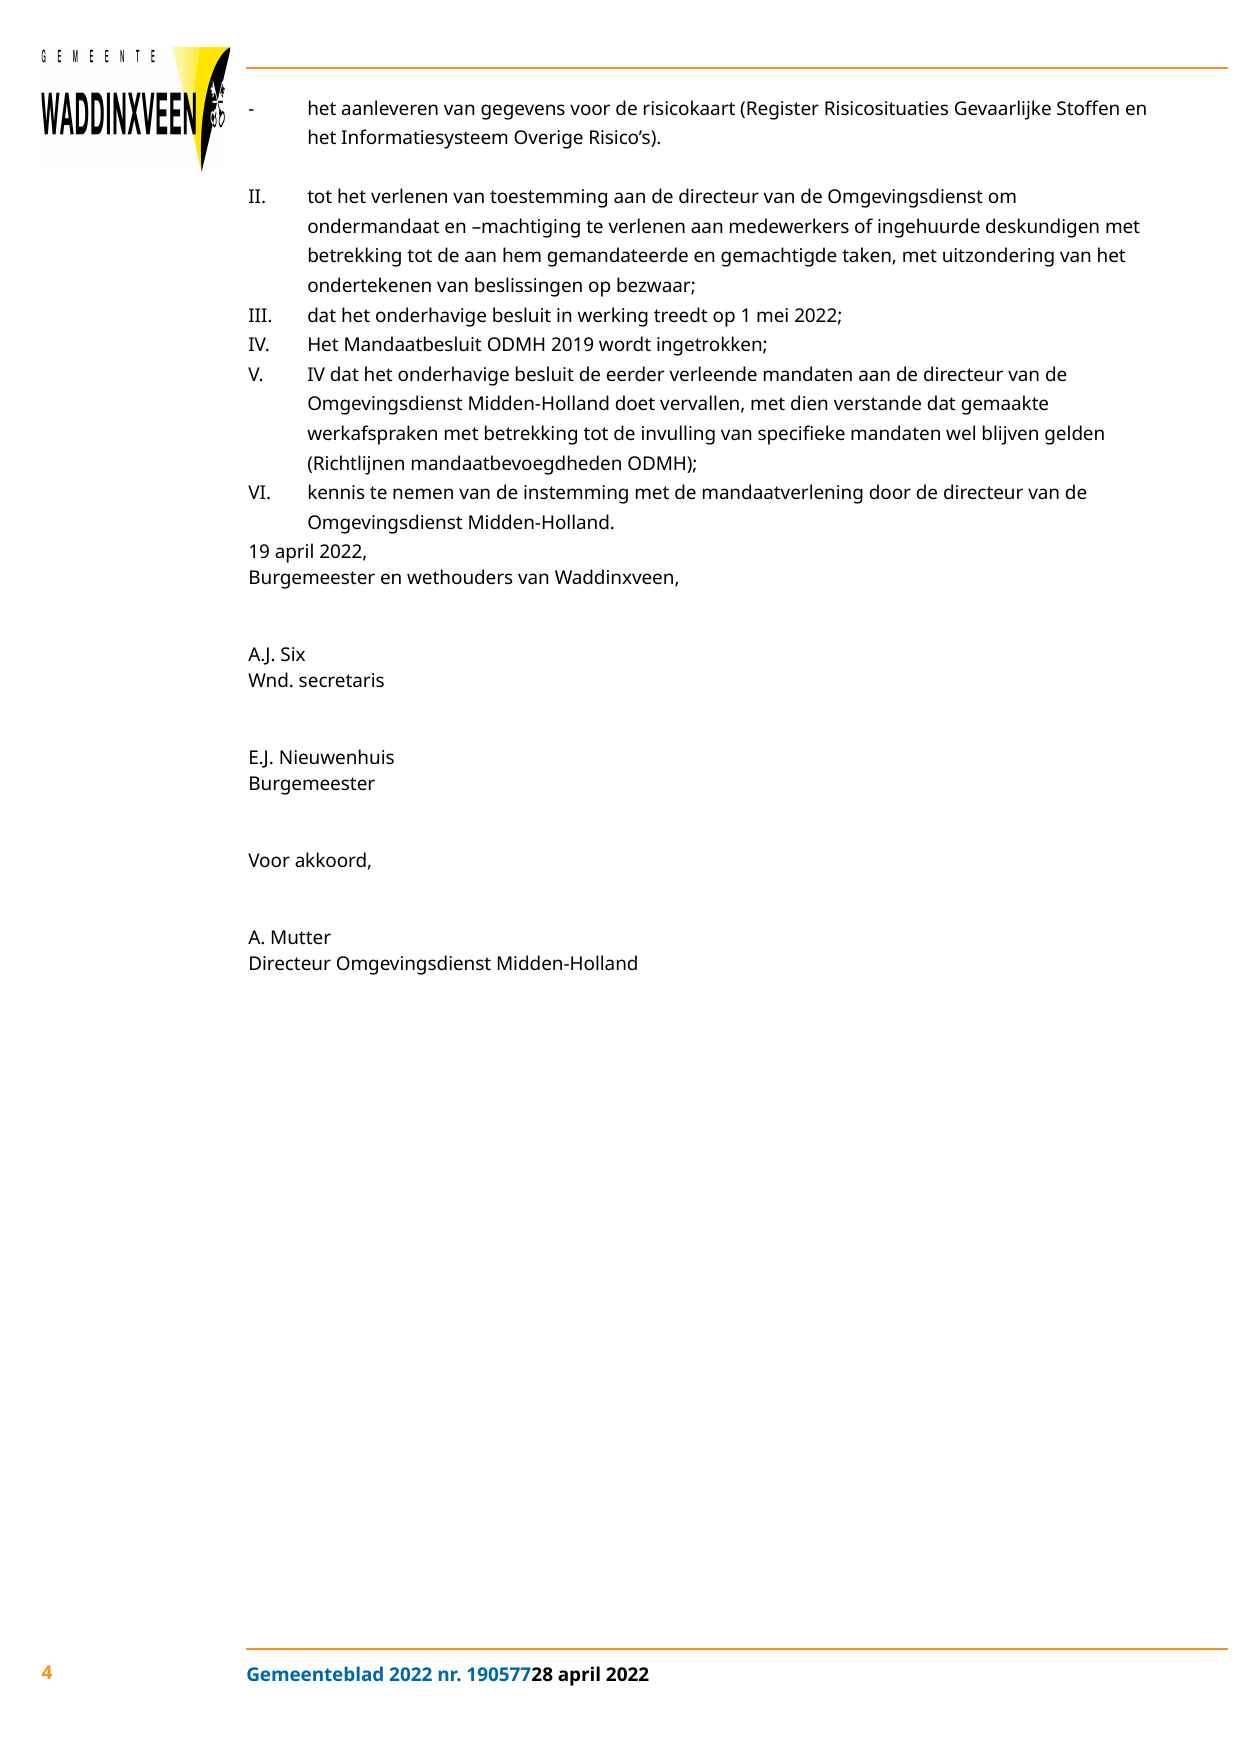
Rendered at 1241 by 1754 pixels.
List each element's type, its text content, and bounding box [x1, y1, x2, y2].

list kennis te nemen van de instemming met de mandaatverlening door de directeur van de Omgevingsdienst Midden-Holland. [248, 479, 1152, 535]
text Burgemeester en wethouders van Waddinxveen, [248, 564, 1152, 590]
list IV dat het onderhavige besluit de eerder verleende mandaten aan de directeur van de Omgevingsdienst Midden-Holland doet vervallen, met dien verstande dat gemaakte werkafspraken met betrekking tot de invulling van specifieke mandaten wel blijven gelden (Richtlijnen mandaatbevoegdheden ODMH); [248, 361, 1152, 476]
text Directeur Omgevingsdienst Midden-Holland [248, 950, 1152, 976]
picture [41, 47, 231, 172]
list dat het onderhavige besluit in werking treedt op 1 mei 2022; [248, 302, 1152, 328]
text Burgemeester [248, 770, 1152, 796]
text 19 april 2022, [248, 538, 1152, 564]
text A. Mutter [248, 924, 1152, 950]
list het aanleveren van gegevens voor de risicokaart (Register Risicosituaties Gevaarlijke Stoffen en het Informatiesysteem Overige Risico’s). [248, 95, 1152, 150]
text Voor akkoord, [248, 847, 1152, 873]
text Wnd. secretaris [248, 667, 1152, 693]
text A.J. Six [248, 641, 1152, 667]
text E.J. Nieuwenhuis [248, 744, 1152, 770]
list tot het verlenen van toestemming aan de directeur van de Omgevingsdienst om ondermandaat en –machtiging te verlenen aan medewerkers of ingehuurde deskundigen met betrekking tot de aan hem gemandateerde en gemachtigde taken, met uitzondering van het ondertekenen van beslissingen op bezwaar; [248, 183, 1152, 298]
list Het Mandaatbesluit ODMH 2019 wordt ingetrokken; [248, 331, 1152, 357]
